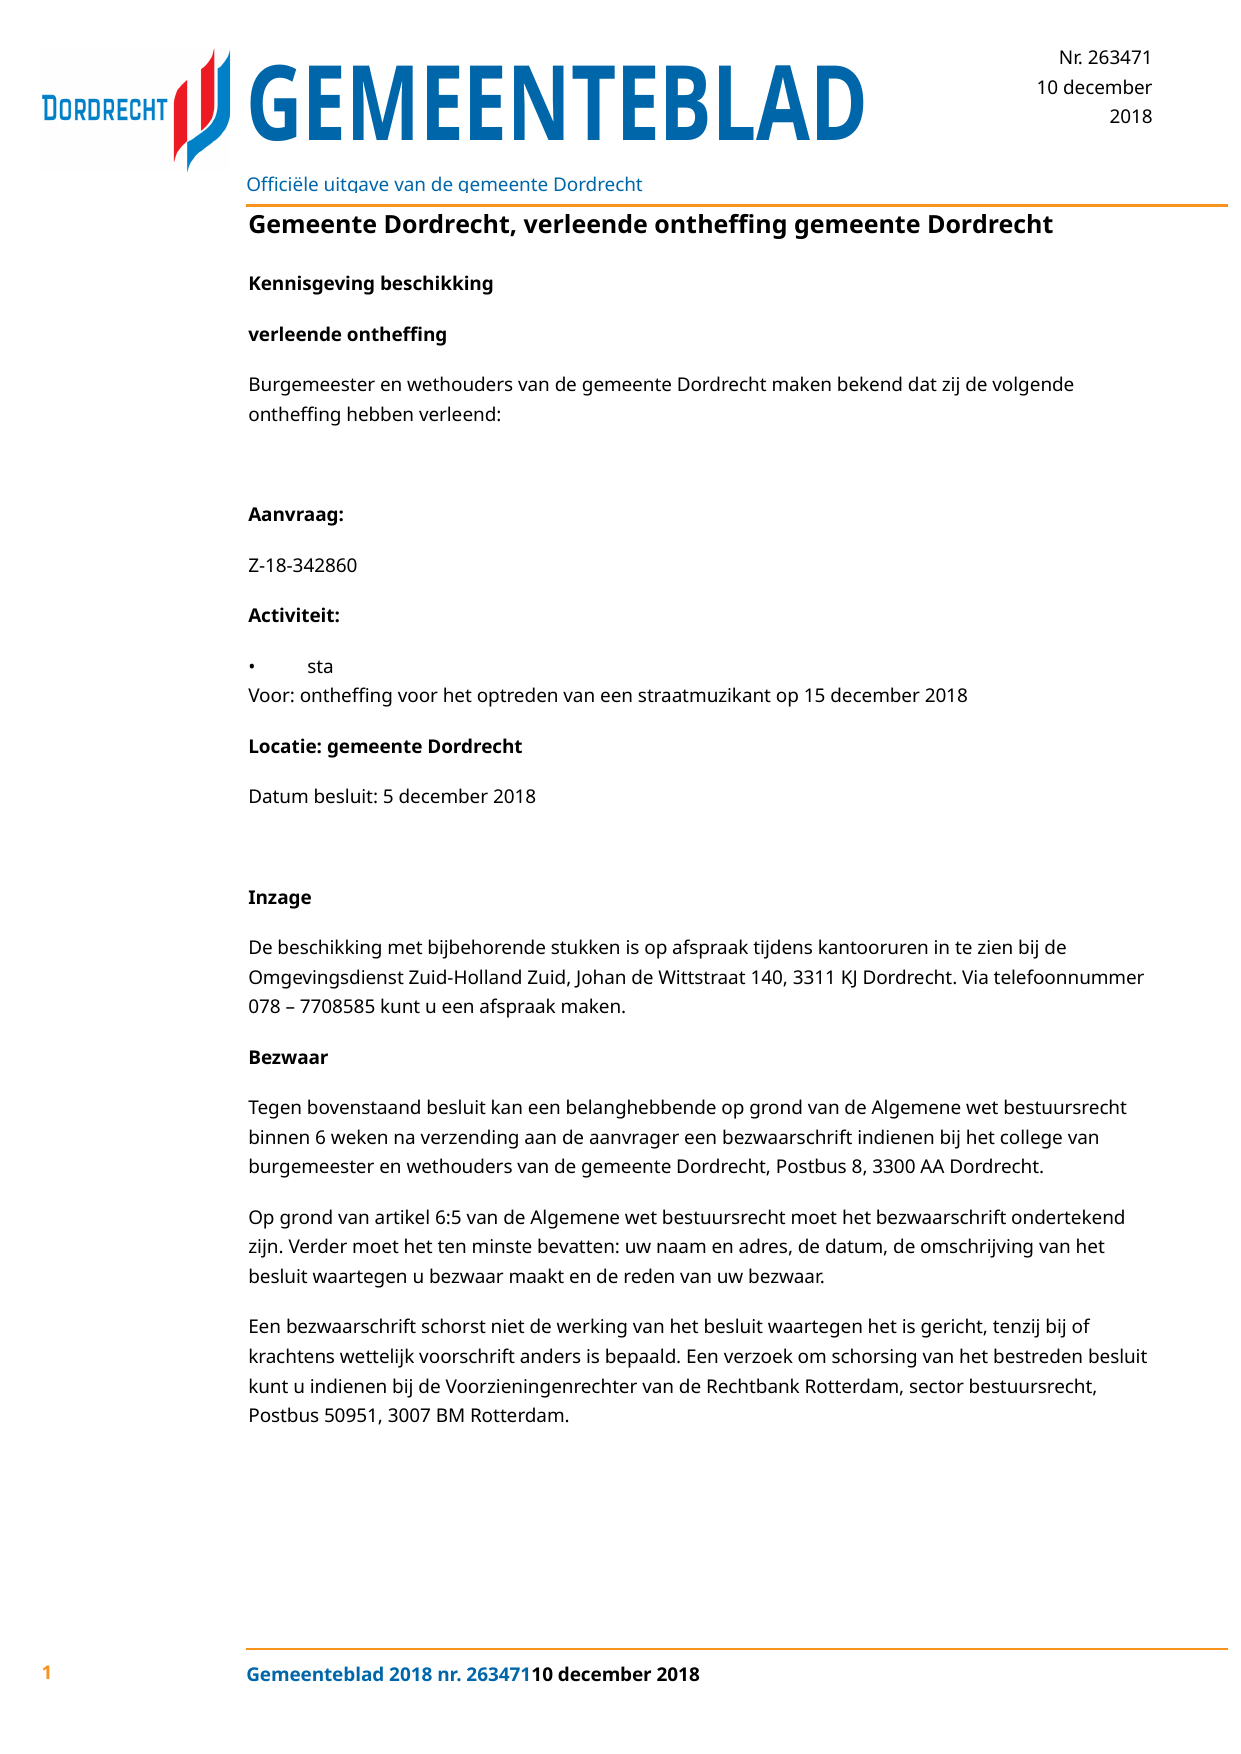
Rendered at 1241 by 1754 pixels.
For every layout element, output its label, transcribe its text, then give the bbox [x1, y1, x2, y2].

text Een bezwaarschrift schorst niet de werking van het besluit waartegen het is gericht, tenzij bij of krachtens wettelijk voorschrift anders is bepaald. Een verzoek om schorsing van het bestreden besluit kunt u indienen bij de Voorzieningenrechter van de Rechtbank Rotterdam, sector bestuursrecht, Postbus 50951, 3007 BM Rotterdam. [248, 1314, 1152, 1428]
text Kennisgeving beschikking [248, 270, 1152, 296]
text Gemeente Dordrecht, verleende ontheffing gemeente Dordrecht [248, 207, 1152, 241]
text Bezwaar [248, 1044, 1152, 1070]
text Activiteit: [248, 602, 1152, 628]
text Datum besluit: 5 december 2018 [248, 783, 1152, 809]
text Aanvraag: [248, 502, 1152, 527]
text Locatie: gemeente Dordrecht [248, 733, 1152, 758]
list sta [248, 653, 1152, 678]
text De beschikking met bijbehorende stukken is op afspraak tijdens kantooruren in te zien bij de Omgevingsdienst Zuid-Holland Zuid, Johan de Wittstraat 140, 3311 KJ Dordrecht. Via telefoonnummer 078 – 7708585 kunt u een afspraak maken. [248, 934, 1152, 1019]
text Inzage [248, 884, 1152, 910]
text Z-18-342860 [248, 552, 1152, 578]
text Tegen bovenstaand besluit kan een belanghebbende op grond van de Algemene wet bestuursrecht binnen 6 weken na verzending aan de aanvrager een bezwaarschrift indienen bij het college van burgemeester en wethouders van de gemeente Dordrecht, Postbus 8, 3300 AA Dordrecht. [248, 1094, 1152, 1179]
text Burgemeester en wethouders van de gemeente Dordrecht maken bekend dat zij de volgende ontheffing hebben verleend: [248, 371, 1152, 426]
picture [41, 47, 231, 172]
text Voor: ontheffing voor het optreden van een straatmuzikant op 15 december 2018 [248, 682, 1152, 708]
text Op grond van artikel 6:5 van de Algemene wet bestuursrecht moet het bezwaarschrift ondertekend zijn. Verder moet het ten minste bevatten: uw naam en adres, de datum, de omschrijving van het besluit waartegen u bezwaar maakt en de reden van uw bezwaar. [248, 1204, 1152, 1289]
text verleende ontheffing [248, 321, 1152, 346]
